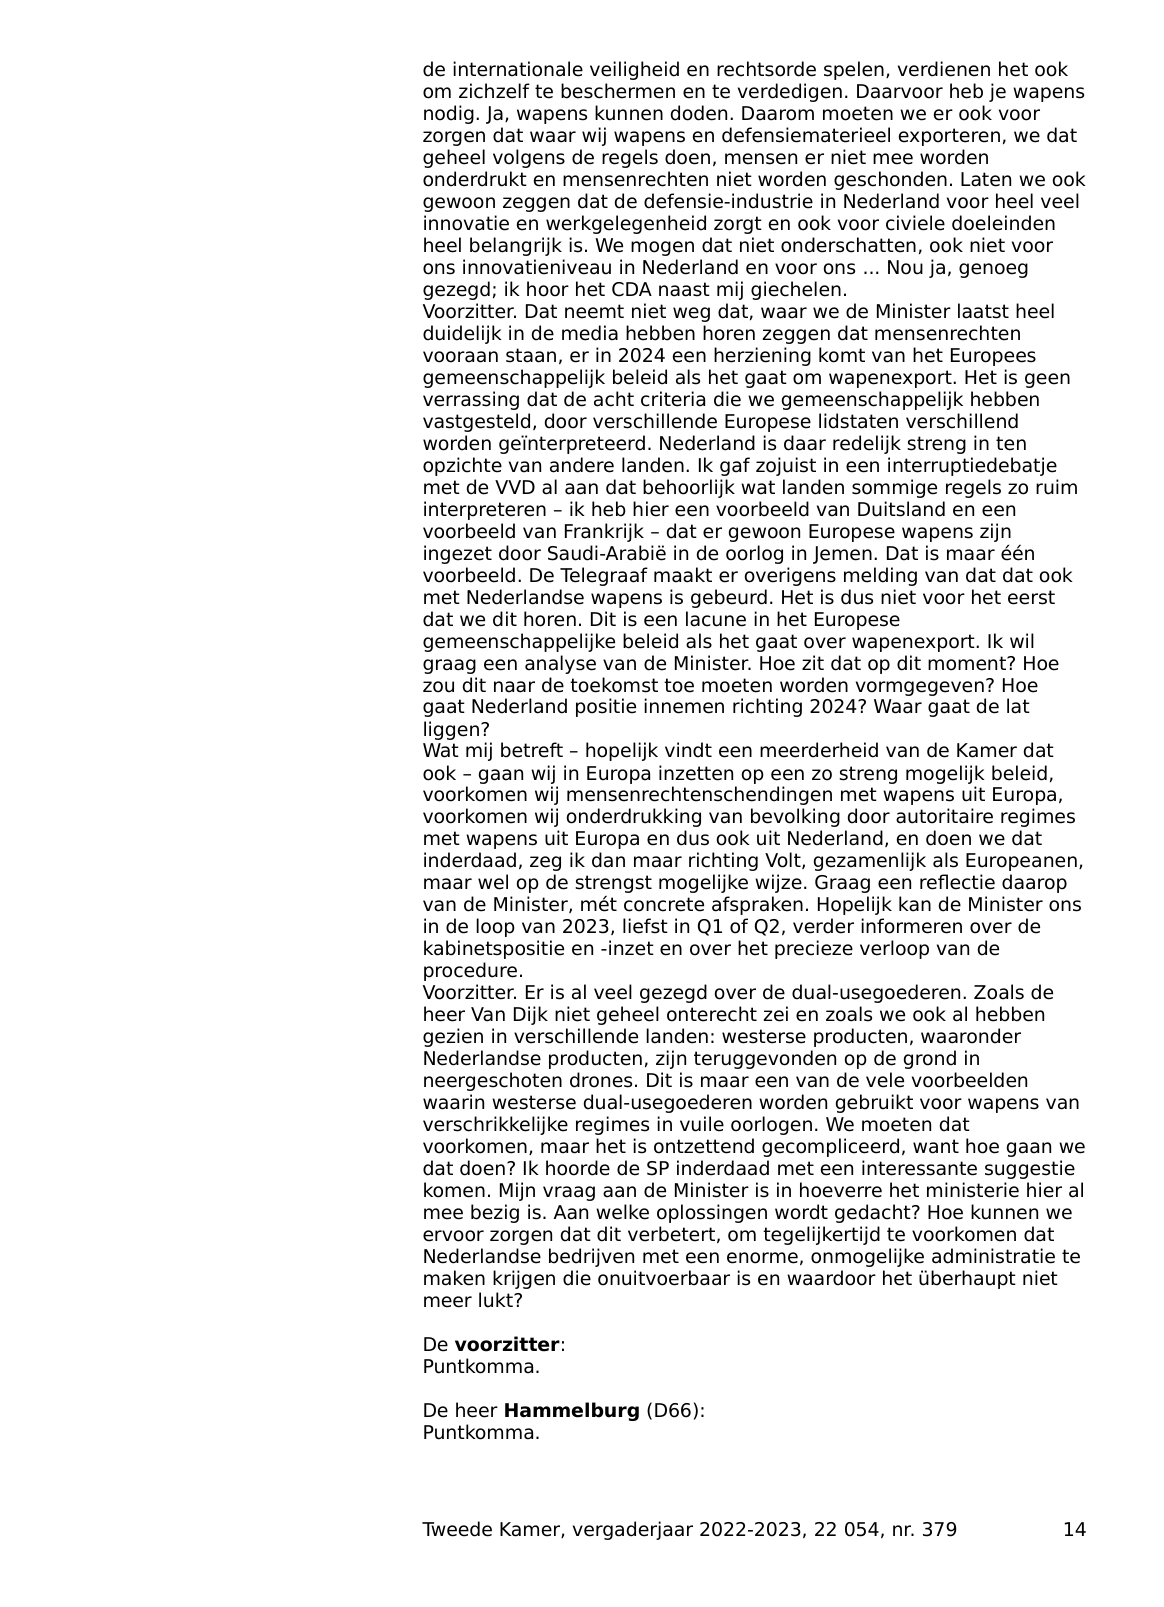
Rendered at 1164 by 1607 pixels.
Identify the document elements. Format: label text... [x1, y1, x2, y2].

text Puntkomma. [422, 1422, 1087, 1444]
text de internationale veiligheid en rechtsorde spelen, verdienen het ook om zichzelf te beschermen en te verdedigen. Daarvoor heb je wapens nodig. Ja, wapens kunnen doden. Daarom moeten we er ook voor zorgen dat waar wij wapens en defensiematerieel exporteren, we dat geheel volgens de regels doen, mensen er niet mee worden onderdrukt en mensenrechten niet worden geschonden. Laten we ook gewoon zeggen dat de defensie-industrie in Nederland voor heel veel innovatie en werkgelegenheid zorgt en ook voor civiele doeleinden heel belangrijk is. We mogen dat niet onderschatten, ook niet voor ons innovatieniveau in Nederland en voor ons ... Nou ja, genoeg gezegd; ik hoor het CDA naast mij giechelen. [422, 59, 1087, 301]
text De voorzitter: [422, 1334, 1087, 1356]
text Puntkomma. [422, 1356, 1087, 1378]
text Voorzitter. Er is al veel gezegd over de dual-usegoederen. Zoals de heer Van Dijk niet geheel onterecht zei en zoals we ook al hebben gezien in verschillende landen: westerse producten, waaronder Nederlandse producten, zijn teruggevonden op de grond in neergeschoten drones. Dit is maar een van de vele voorbeelden waarin westerse dual-usegoederen worden gebruikt voor wapens van verschrikkelijke regimes in vuile oorlogen. We moeten dat voorkomen, maar het is ontzettend gecompliceerd, want hoe gaan we dat doen? Ik hoorde de SP inderdaad met een interessante suggestie komen. Mijn vraag aan de Minister is in hoeverre het ministerie hier al mee bezig is. Aan welke oplossingen wordt gedacht? Hoe kunnen we ervoor zorgen dat dit verbetert, om tegelijkertijd te voorkomen dat Nederlandse bedrijven met een enorme, onmogelijke administratie te maken krijgen die onuitvoerbaar is en waardoor het überhaupt niet meer lukt? [422, 982, 1087, 1312]
text De heer Hammelburg (D66): [422, 1400, 1087, 1422]
text Wat mij betreft – hopelijk vindt een meerderheid van de Kamer dat ook – gaan wij in Europa inzetten op een zo streng mogelijk beleid, voorkomen wij mensenrechtenschendingen met wapens uit Europa, voorkomen wij onderdrukking van bevolking door autoritaire regimes met wapens uit Europa en dus ook uit Nederland, en doen we dat inderdaad, zeg ik dan maar richting Volt, gezamenlijk als Europeanen, maar wel op de strengst mogelijke wijze. Graag een reflectie daarop van de Minister, mét concrete afspraken. Hopelijk kan de Minister ons in de loop van 2023, liefst in Q1 of Q2, verder informeren over de kabinetspositie en -inzet en over het precieze verloop van de procedure. [422, 740, 1087, 982]
text Voorzitter. Dat neemt niet weg dat, waar we de Minister laatst heel duidelijk in de media hebben horen zeggen dat mensenrechten vooraan staan, er in 2024 een herziening komt van het Europees gemeenschappelijk beleid als het gaat om wapenexport. Het is geen verrassing dat de acht criteria die we gemeenschappelijk hebben vastgesteld, door verschillende Europese lidstaten verschillend worden geïnterpreteerd. Nederland is daar redelijk streng in ten opzichte van andere landen. Ik gaf zojuist in een interruptiedebatje met de VVD al aan dat behoorlijk wat landen sommige regels zo ruim interpreteren – ik heb hier een voorbeeld van Duitsland en een voorbeeld van Frankrijk – dat er gewoon Europese wapens zijn ingezet door Saudi-Arabië in de oorlog in Jemen. Dat is maar één voorbeeld. De Telegraaf maakt er overigens melding van dat dat ook met Nederlandse wapens is gebeurd. Het is dus niet voor het eerst dat we dit horen. Dit is een lacune in het Europese gemeenschappelijke beleid als het gaat over wapenexport. Ik wil graag een analyse van de Minister. Hoe zit dat op dit moment? Hoe zou dit naar de toekomst toe moeten worden vormgegeven? Hoe gaat Nederland positie innemen richting 2024? Waar gaat de lat liggen? [422, 301, 1087, 740]
